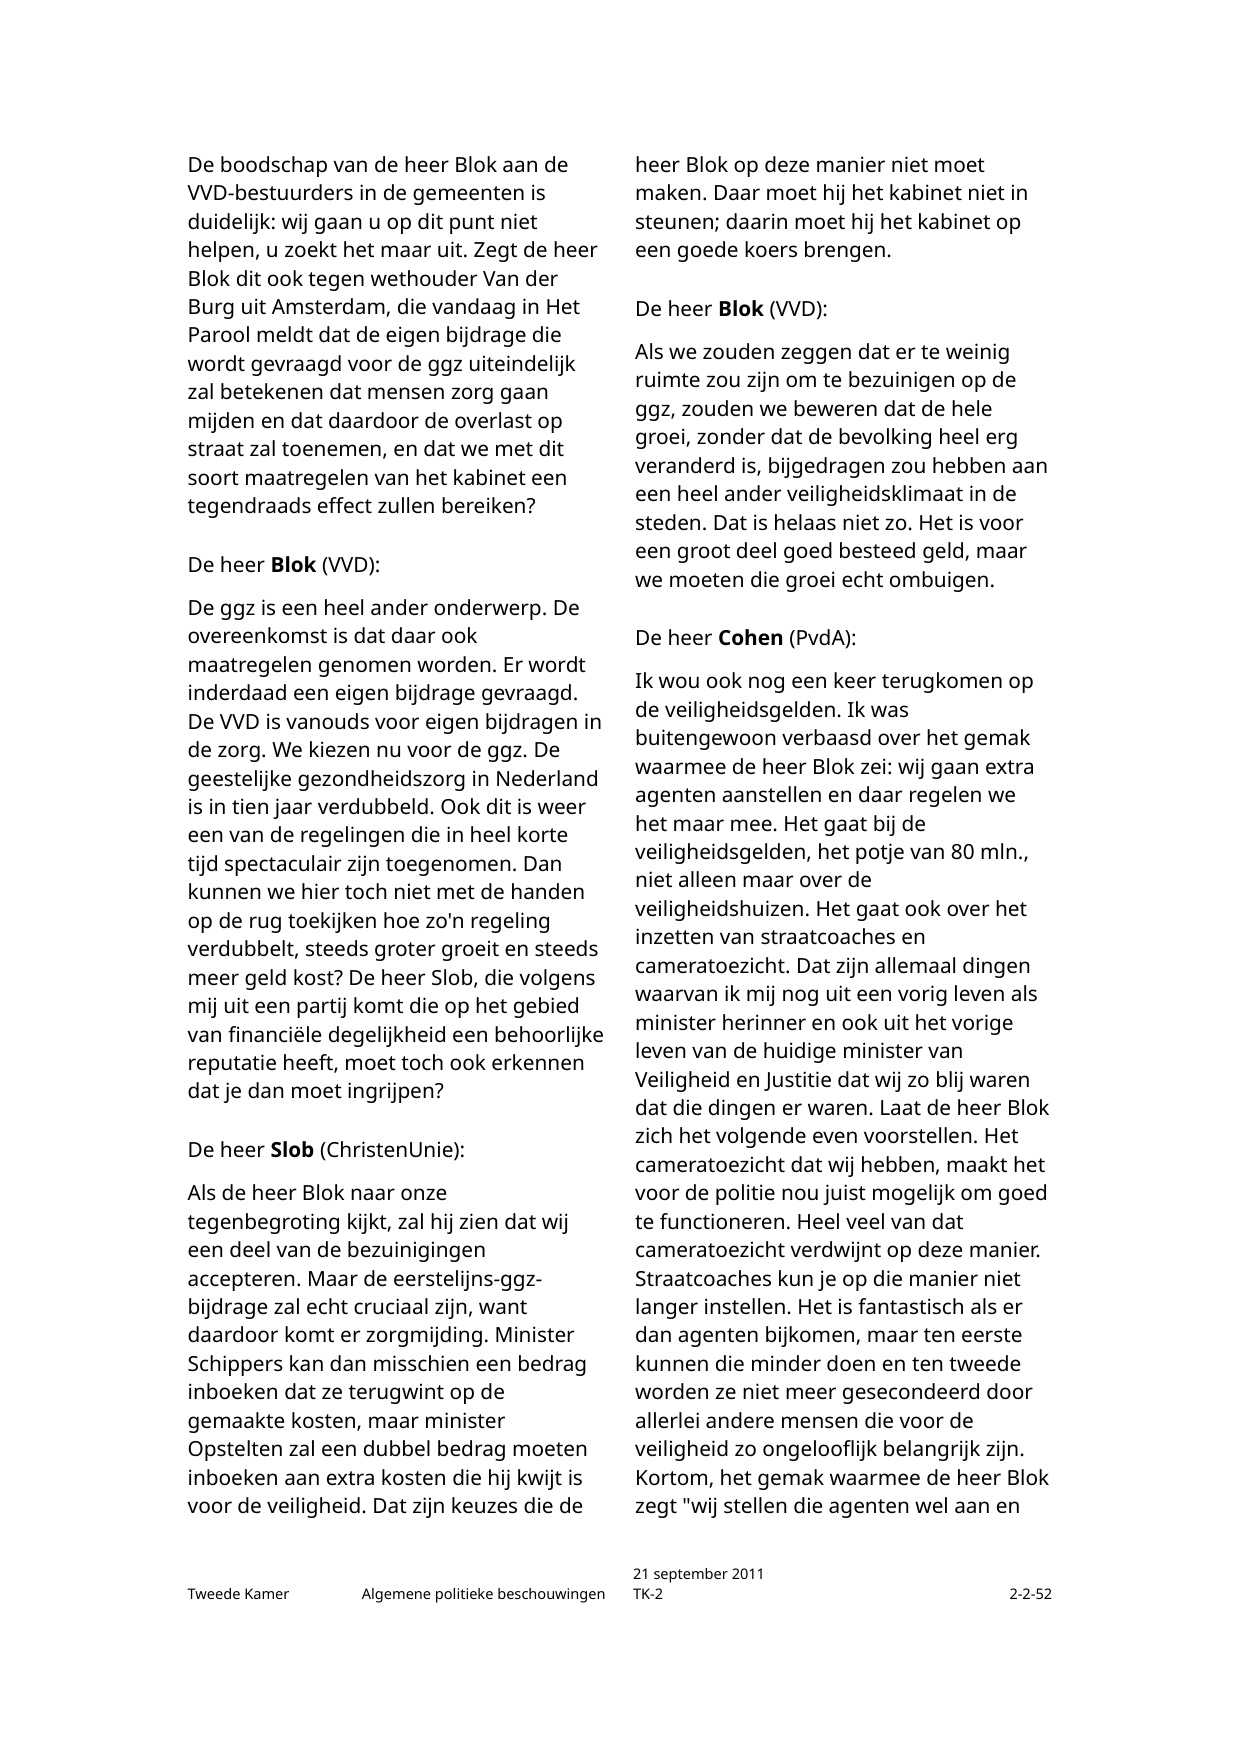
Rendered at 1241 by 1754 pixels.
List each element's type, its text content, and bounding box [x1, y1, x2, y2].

text De heer Slob (ChristenUnie): [187, 1135, 605, 1163]
text De boodschap van de heer Blok aan de VVD-bestuurders in de gemeenten is duidelijk: wij gaan u op dit punt niet helpen, u zoekt het maar uit. Zegt de heer Blok dit ook tegen wethouder Van der Burg uit Amsterdam, die vandaag in Het Parool meldt dat de eigen bijdrage die wordt gevraagd voor de ggz uiteindelijk zal betekenen dat mensen zorg gaan mijden en dat daardoor de overlast op straat zal toenemen, en dat we met dit soort maatregelen van het kabinet een tegendraads effect zullen bereiken? [187, 150, 605, 520]
text Ik wou ook nog een keer terugkomen op de veiligheidsgelden. Ik was buitengewoon verbaasd over het gemak waarmee de heer Blok zei: wij gaan extra agenten aanstellen en daar regelen we het maar mee. Het gaat bij de veiligheidsgelden, het potje van 80 mln., niet alleen maar over de veiligheidshuizen. Het gaat ook over het inzetten van straatcoaches en cameratoezicht. Dat zijn allemaal dingen waarvan ik mij nog uit een vorig leven als minister herinner en ook uit het vorige leven van de huidige minister van Veiligheid en Justitie dat wij zo blij waren dat die dingen er waren. Laat de heer Blok zich het volgende even voorstellen. Het cameratoezicht dat wij hebben, maakt het voor de politie nou juist mogelijk om goed te functioneren. Heel veel van dat cameratoezicht verdwijnt op deze manier. Straatcoaches kun je op die manier niet langer instellen. Het is fantastisch als er dan agenten bijkomen, maar ten eerste kunnen die minder doen en ten tweede worden ze niet meer gesecondeerd door allerlei andere mensen die voor de veiligheid zo ongelooflijk belangrijk zijn. Kortom, het gemak waarmee de heer Blok zegt "wij stellen die agenten wel aan en [635, 667, 1053, 1520]
text De heer Blok (VVD): [187, 550, 605, 578]
text De heer Cohen (PvdA): [635, 623, 1053, 652]
text De heer Blok (VVD): [635, 294, 1053, 322]
text De ggz is een heel ander onderwerp. De overeenkomst is dat daar ook maatregelen genomen worden. Er wordt inderdaad een eigen bijdrage gevraagd. De VVD is vanouds voor eigen bijdragen in de zorg. We kiezen nu voor de ggz. De geestelijke gezondheidszorg in Nederland is in tien jaar verdubbeld. Ook dit is weer een van de regelingen die in heel korte tijd spectaculair zijn toegenomen. Dan kunnen we hier toch niet met de handen op de rug toekijken hoe zo'n regeling verdubbelt, steeds groter groeit en steeds meer geld kost? De heer Slob, die volgens mij uit een partij komt die op het gebied van financiële degelijkheid een behoorlijke reputatie heeft, moet toch ook erkennen dat je dan moet ingrijpen? [187, 593, 605, 1105]
text Als we zouden zeggen dat er te weinig ruimte zou zijn om te bezuinigen op de ggz, zouden we beweren dat de hele groei, zonder dat de bevolking heel erg veranderd is, bijgedragen zou hebben aan een heel ander veiligheidsklimaat in de steden. Dat is helaas niet zo. Het is voor een groot deel goed besteed geld, maar we moeten die groei echt ombuigen. [635, 337, 1053, 593]
text heer Blok op deze manier niet moet maken. Daar moet hij het kabinet niet in steunen; daarin moet hij het kabinet op een goede koers brengen. [635, 150, 1053, 264]
text Als de heer Blok naar onze tegenbegroting kijkt, zal hij zien dat wij een deel van de bezuinigingen accepteren. Maar de eerstelijns-ggz-bijdrage zal echt cruciaal zijn, want daardoor komt er zorgmijding. Minister Schippers kan dan misschien een bedrag inboeken dat ze terugwint op de gemaakte kosten, maar minister Opstelten zal een dubbel bedrag moeten inboeken aan extra kosten die hij kwijt is voor de veiligheid. Dat zijn keuzes die de [187, 1178, 605, 1520]
